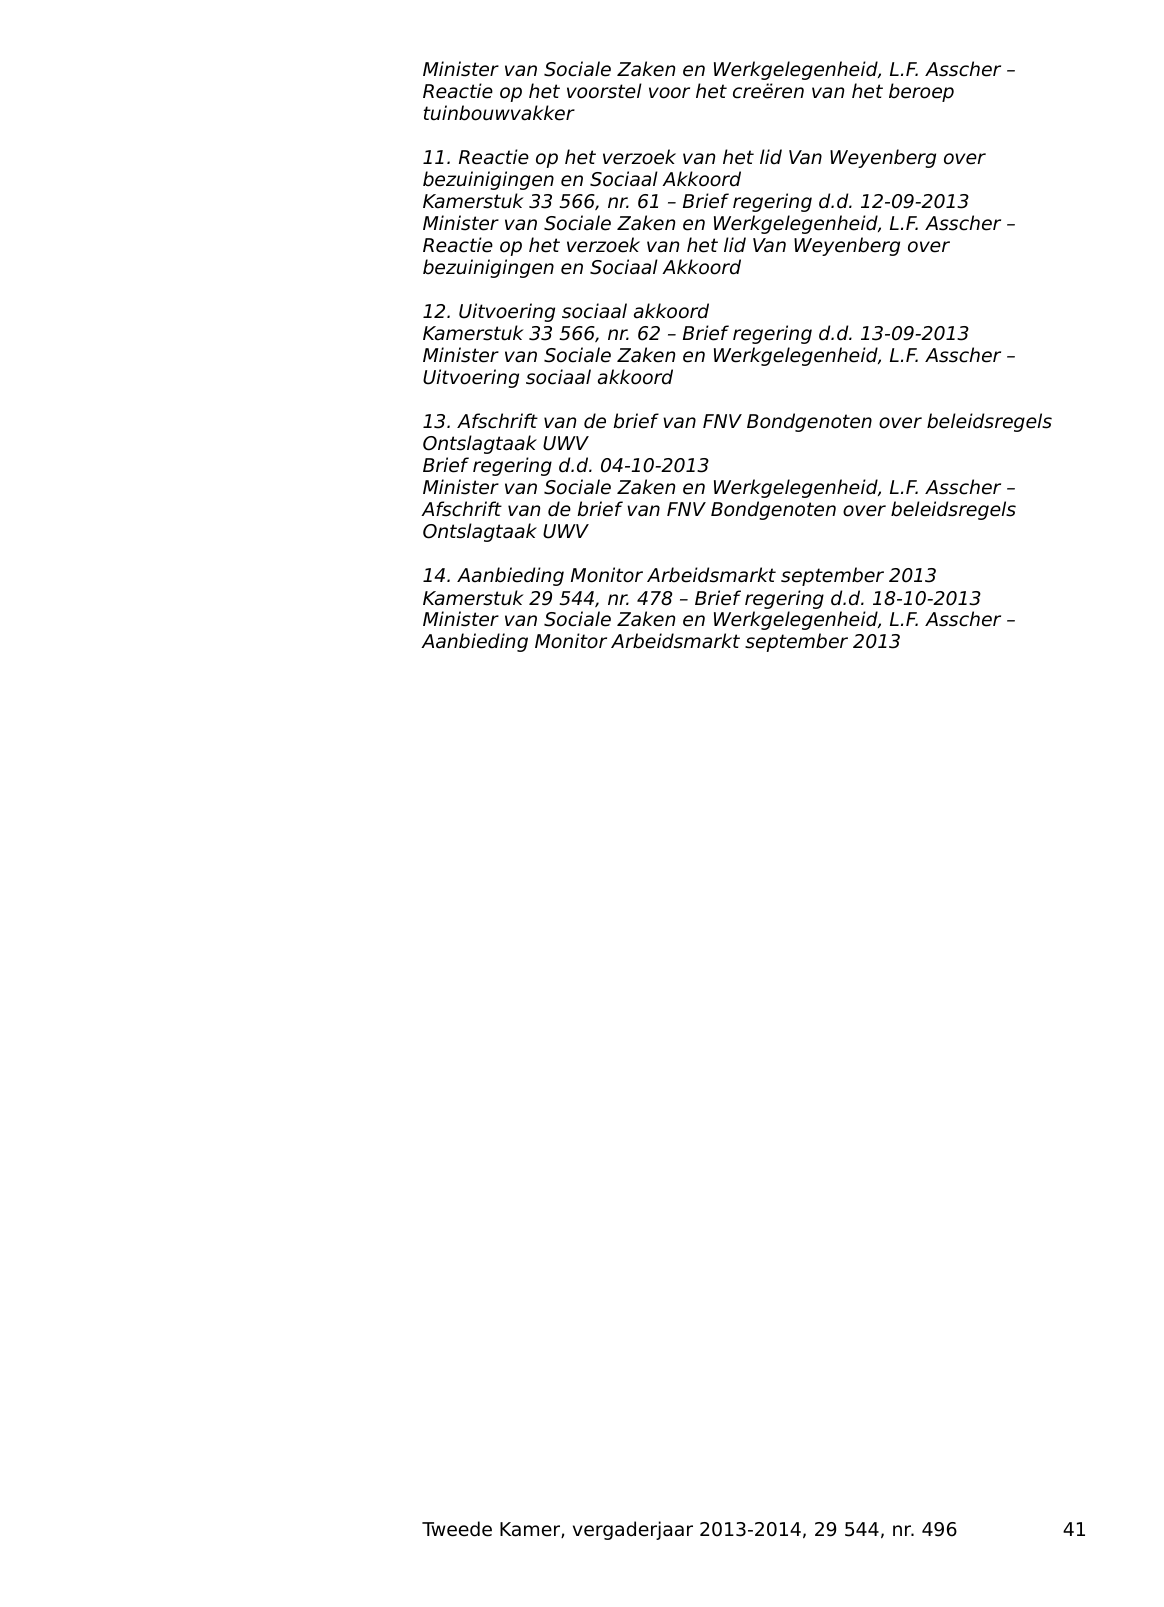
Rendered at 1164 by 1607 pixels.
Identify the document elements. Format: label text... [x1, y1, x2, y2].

text 14. Aanbieding Monitor Arbeidsmarkt september 2013 [422, 565, 1087, 587]
text Minister van Sociale Zaken en Werkgelegenheid, L.F. Asscher – Afschrift van de brief van FNV Bondgenoten over beleidsregels Ontslagtaak UWV [422, 477, 1087, 543]
text Kamerstuk 33 566, nr. 62 – Brief regering d.d. 13-09-2013 [422, 323, 1087, 345]
text 12. Uitvoering sociaal akkoord [422, 301, 1087, 323]
text Minister van Sociale Zaken en Werkgelegenheid, L.F. Asscher – Reactie op het verzoek van het lid Van Weyenberg over bezuinigingen en Sociaal Akkoord [422, 213, 1087, 279]
text Minister van Sociale Zaken en Werkgelegenheid, L.F. Asscher – Uitvoering sociaal akkoord [422, 345, 1087, 389]
text Kamerstuk 29 544, nr. 478 – Brief regering d.d. 18-10-2013 [422, 587, 1087, 609]
text Minister van Sociale Zaken en Werkgelegenheid, L.F. Asscher – Reactie op het voorstel voor het creëren van het beroep tuinbouwvakker [422, 59, 1087, 125]
text 11. Reactie op het verzoek van het lid Van Weyenberg over bezuinigingen en Sociaal Akkoord [422, 147, 1087, 191]
text Brief regering d.d. 04-10-2013 [422, 455, 1087, 477]
text Kamerstuk 33 566, nr. 61 – Brief regering d.d. 12-09-2013 [422, 191, 1087, 213]
text 13. Afschrift van de brief van FNV Bondgenoten over beleidsregels Ontslagtaak UWV [422, 411, 1087, 455]
text Minister van Sociale Zaken en Werkgelegenheid, L.F. Asscher – Aanbieding Monitor Arbeidsmarkt september 2013 [422, 609, 1087, 653]
